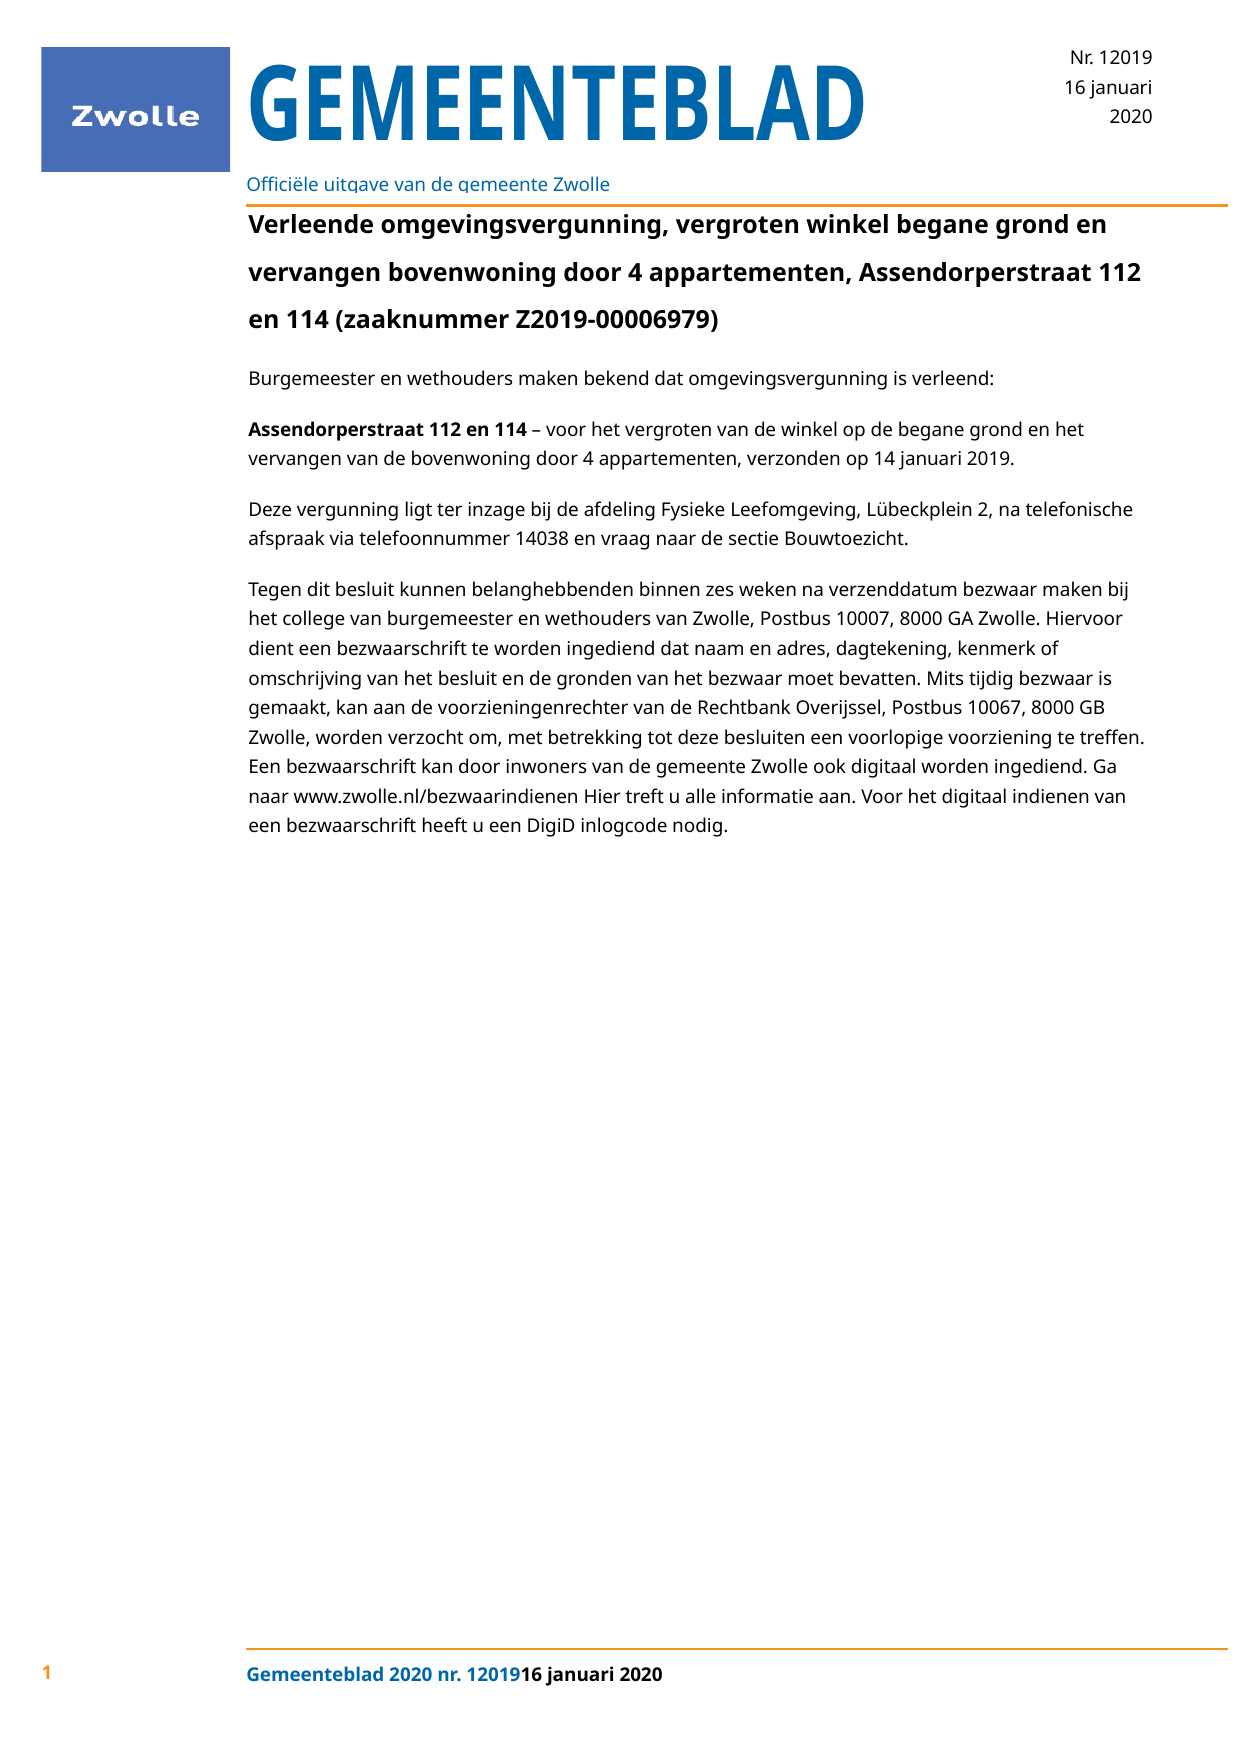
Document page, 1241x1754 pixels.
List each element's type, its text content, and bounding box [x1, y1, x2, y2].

text Tegen dit besluit kunnen belanghebbenden binnen zes weken na verzenddatum bezwaar maken bij het college van burgemeester en wethouders van Zwolle, Postbus 10007, 8000 GA Zwolle. Hiervoor dient een bezwaarschrift te worden ingediend dat naam en adres, dagtekening, kenmerk of omschrijving van het besluit en de gronden van het bezwaar moet bevatten. Mits tijdig bezwaar is gemaakt, kan aan de voorzieningenrechter van de Rechtbank Overijssel, Postbus 10067, 8000 GB Zwolle, worden verzocht om, met betrekking tot deze besluiten een voorlopige voorziening te treffen. Een bezwaarschrift kan door inwoners van de gemeente Zwolle ook digitaal worden ingediend. Ga naar www.zwolle.nl/bezwaarindienen Hier treft u alle informatie aan. Voor het digitaal indienen van een bezwaarschrift heeft u een DigiD inlogcode nodig. [248, 576, 1152, 838]
text Verleende omgevingsvergunning, vergroten winkel begane grond en vervangen bovenwoning door 4 appartementen, Assendorperstraat 112 en 114 (zaaknummer Z2019-00006979) [248, 207, 1152, 336]
text Deze vergunning ligt ter inzage bij de afdeling Fysieke Leefomgeving, Lübeckplein 2, na telefonische afspraak via telefoonnummer 14038 en vraag naar de sectie Bouwtoezicht. [248, 496, 1152, 551]
picture [41, 47, 231, 172]
text Burgemeester en wethouders maken bekend dat omgevingsvergunning is verleend: [248, 366, 1152, 391]
text Assendorperstraat 112 en 114 – voor het vergroten van de winkel op de begane grond en het vervangen van de bovenwoning door 4 appartementen, verzonden op 14 januari 2019. [248, 416, 1152, 471]
